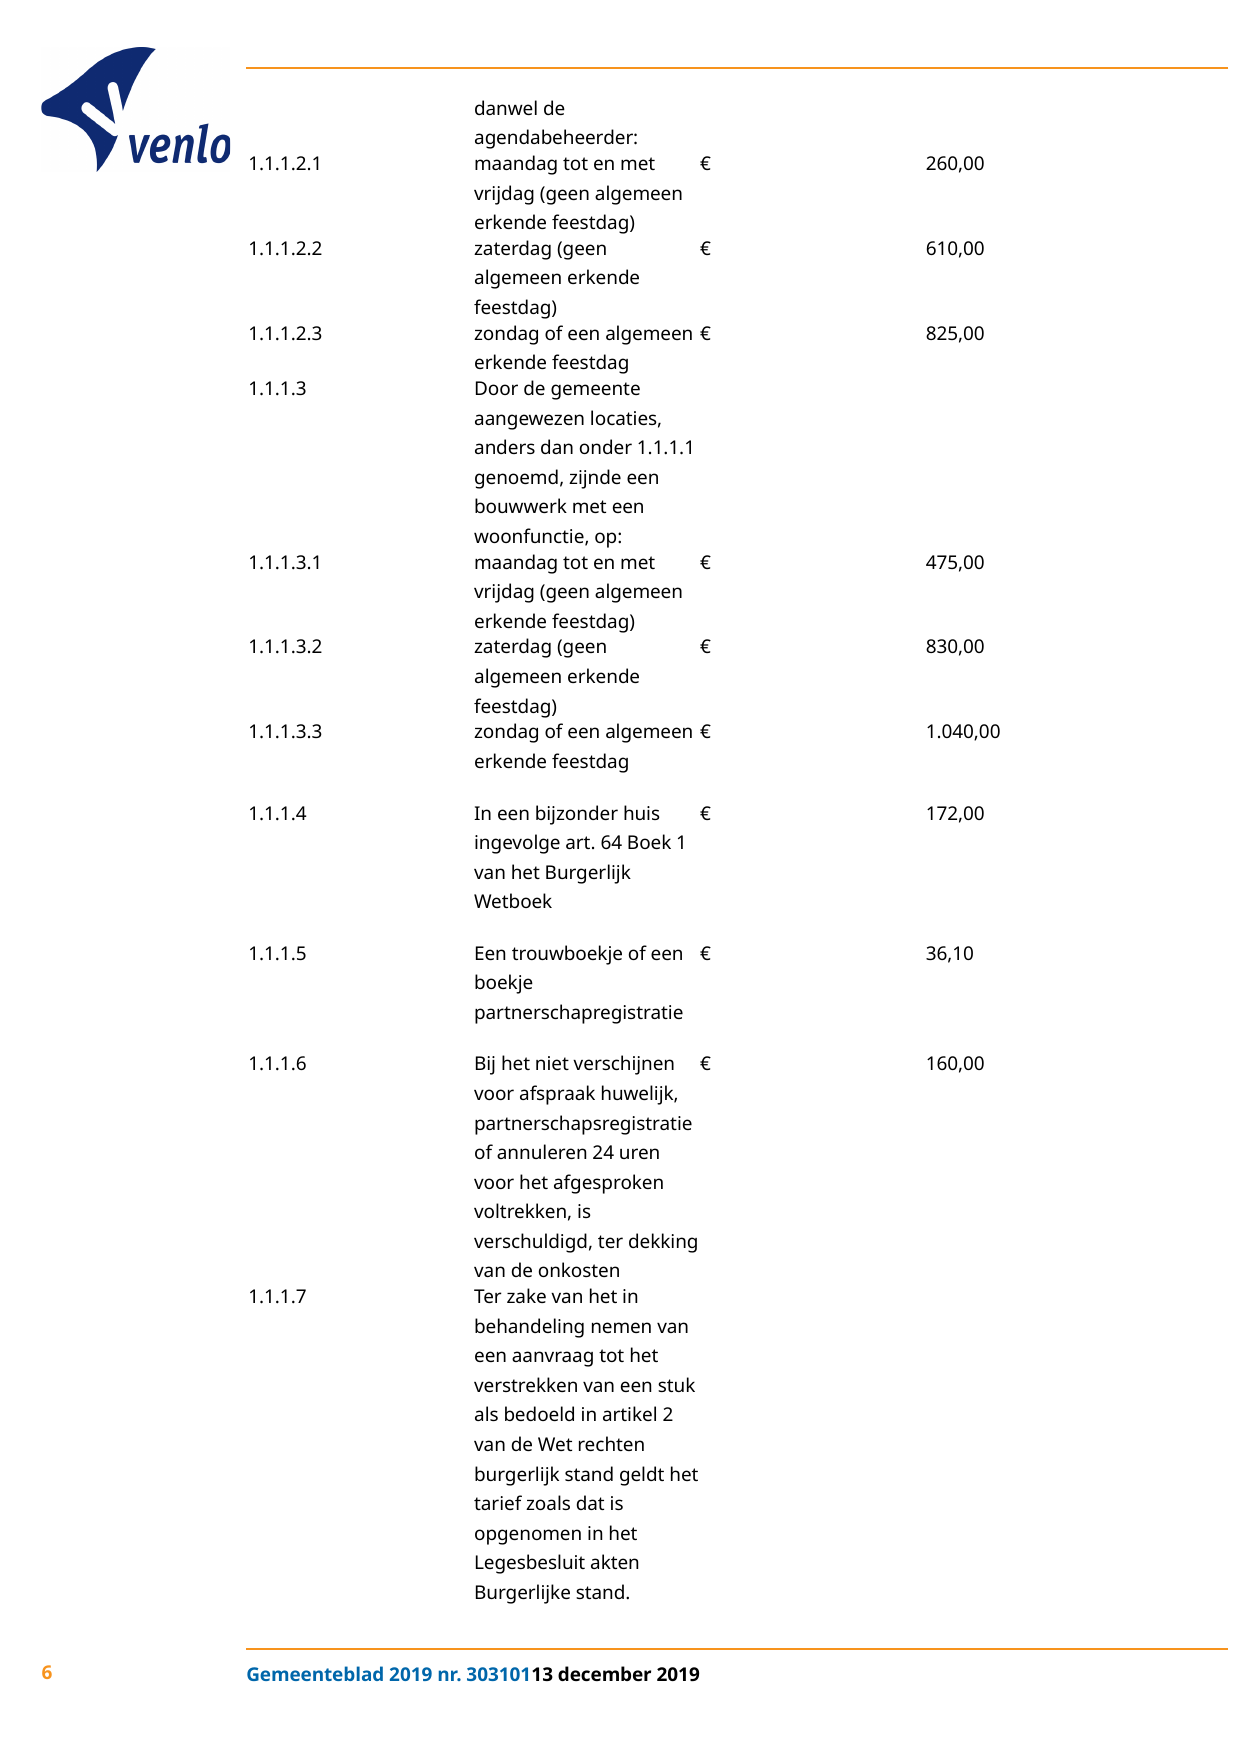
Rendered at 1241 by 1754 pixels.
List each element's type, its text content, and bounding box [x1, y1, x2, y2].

table_cell [474, 774, 700, 800]
table_cell zondag of een algemeen erkende feestdag [474, 320, 700, 375]
table_cell 1.1.1.3.3 [248, 719, 474, 774]
table_cell [926, 774, 1152, 800]
table_cell Bij het niet verschijnen voor afspraak huwelijk, partnerschapsregistratie of annuleren 24 uren voor het afgesproken voltrekken, is verschuldigd, ter dekking van de onkosten [474, 1051, 700, 1283]
table_cell € [700, 235, 926, 320]
table_cell 1.1.1.2.2 [248, 235, 474, 320]
table_cell 825,00 [926, 320, 1152, 375]
table_cell € [700, 719, 926, 774]
table_cell [926, 1283, 1152, 1605]
table_cell [700, 375, 926, 549]
table_cell [700, 914, 926, 940]
table_cell 475,00 [926, 549, 1152, 634]
table_cell € [700, 940, 926, 1025]
table_cell 1.040,00 [926, 719, 1152, 774]
table_cell In een bijzonder huis ingevolge art. 64 Boek 1 van het Burgerlijk Wetboek [474, 800, 700, 914]
table_cell 160,00 [926, 1051, 1152, 1283]
table_cell [700, 95, 926, 150]
table_cell [248, 914, 474, 940]
table_cell 1.1.1.5 [248, 940, 474, 1025]
table_cell € [700, 634, 926, 719]
table_cell [248, 95, 474, 150]
table_cell 1.1.1.3.1 [248, 549, 474, 634]
table_cell Ter zake van het in behandeling nemen van een aanvraag tot het verstrekken van een stuk als bedoeld in artikel 2 van de Wet rechten burgerlijk stand geldt het tarief zoals dat is opgenomen in het Legesbesluit akten Burgerlijke stand. [474, 1283, 700, 1605]
table_cell maandag tot en met vrijdag (geen algemeen erkende feestdag) [474, 150, 700, 235]
table_cell [700, 1025, 926, 1051]
table_cell 1.1.1.3 [248, 375, 474, 549]
table_cell [700, 1283, 926, 1605]
table_cell [248, 1025, 474, 1051]
table_cell maandag tot en met vrijdag (geen algemeen erkende feestdag) [474, 549, 700, 634]
table_cell 1.1.1.3.2 [248, 634, 474, 719]
table_cell 1.1.1.2.3 [248, 320, 474, 375]
table_cell € [700, 150, 926, 235]
table_cell [474, 914, 700, 940]
table_cell [926, 1025, 1152, 1051]
table_cell 1.1.1.6 [248, 1051, 474, 1283]
table_cell 1.1.1.7 [248, 1283, 474, 1605]
table_cell 260,00 [926, 150, 1152, 235]
table_cell 1.1.1.2.1 [248, 150, 474, 235]
table_cell 830,00 [926, 634, 1152, 719]
table_cell 36,10 [926, 940, 1152, 1025]
table_cell zaterdag (geen algemeen erkende feestdag) [474, 235, 700, 320]
table_cell [474, 1025, 700, 1051]
table_cell [248, 774, 474, 800]
table_cell Een trouwboekje of een boekje partnerschapregistratie [474, 940, 700, 1025]
picture [41, 47, 231, 172]
table_cell € [700, 800, 926, 914]
table_cell € [700, 320, 926, 375]
table_cell 1.1.1.4 [248, 800, 474, 914]
table_cell zondag of een algemeen erkende feestdag [474, 719, 700, 774]
table_cell [926, 914, 1152, 940]
table_cell € [700, 549, 926, 634]
table_cell zaterdag (geen algemeen erkende feestdag) [474, 634, 700, 719]
table_cell [700, 774, 926, 800]
table_cell 610,00 [926, 235, 1152, 320]
table_cell 172,00 [926, 800, 1152, 914]
table_cell danwel de agendabeheerder: [474, 95, 700, 150]
table_cell Door de gemeente aangewezen locaties, anders dan onder 1.1.1.1 genoemd, zijnde een bouwwerk met een woonfunctie, op: [474, 375, 700, 549]
table_cell [926, 95, 1152, 150]
table_cell € [700, 1051, 926, 1283]
table_cell [926, 375, 1152, 549]
